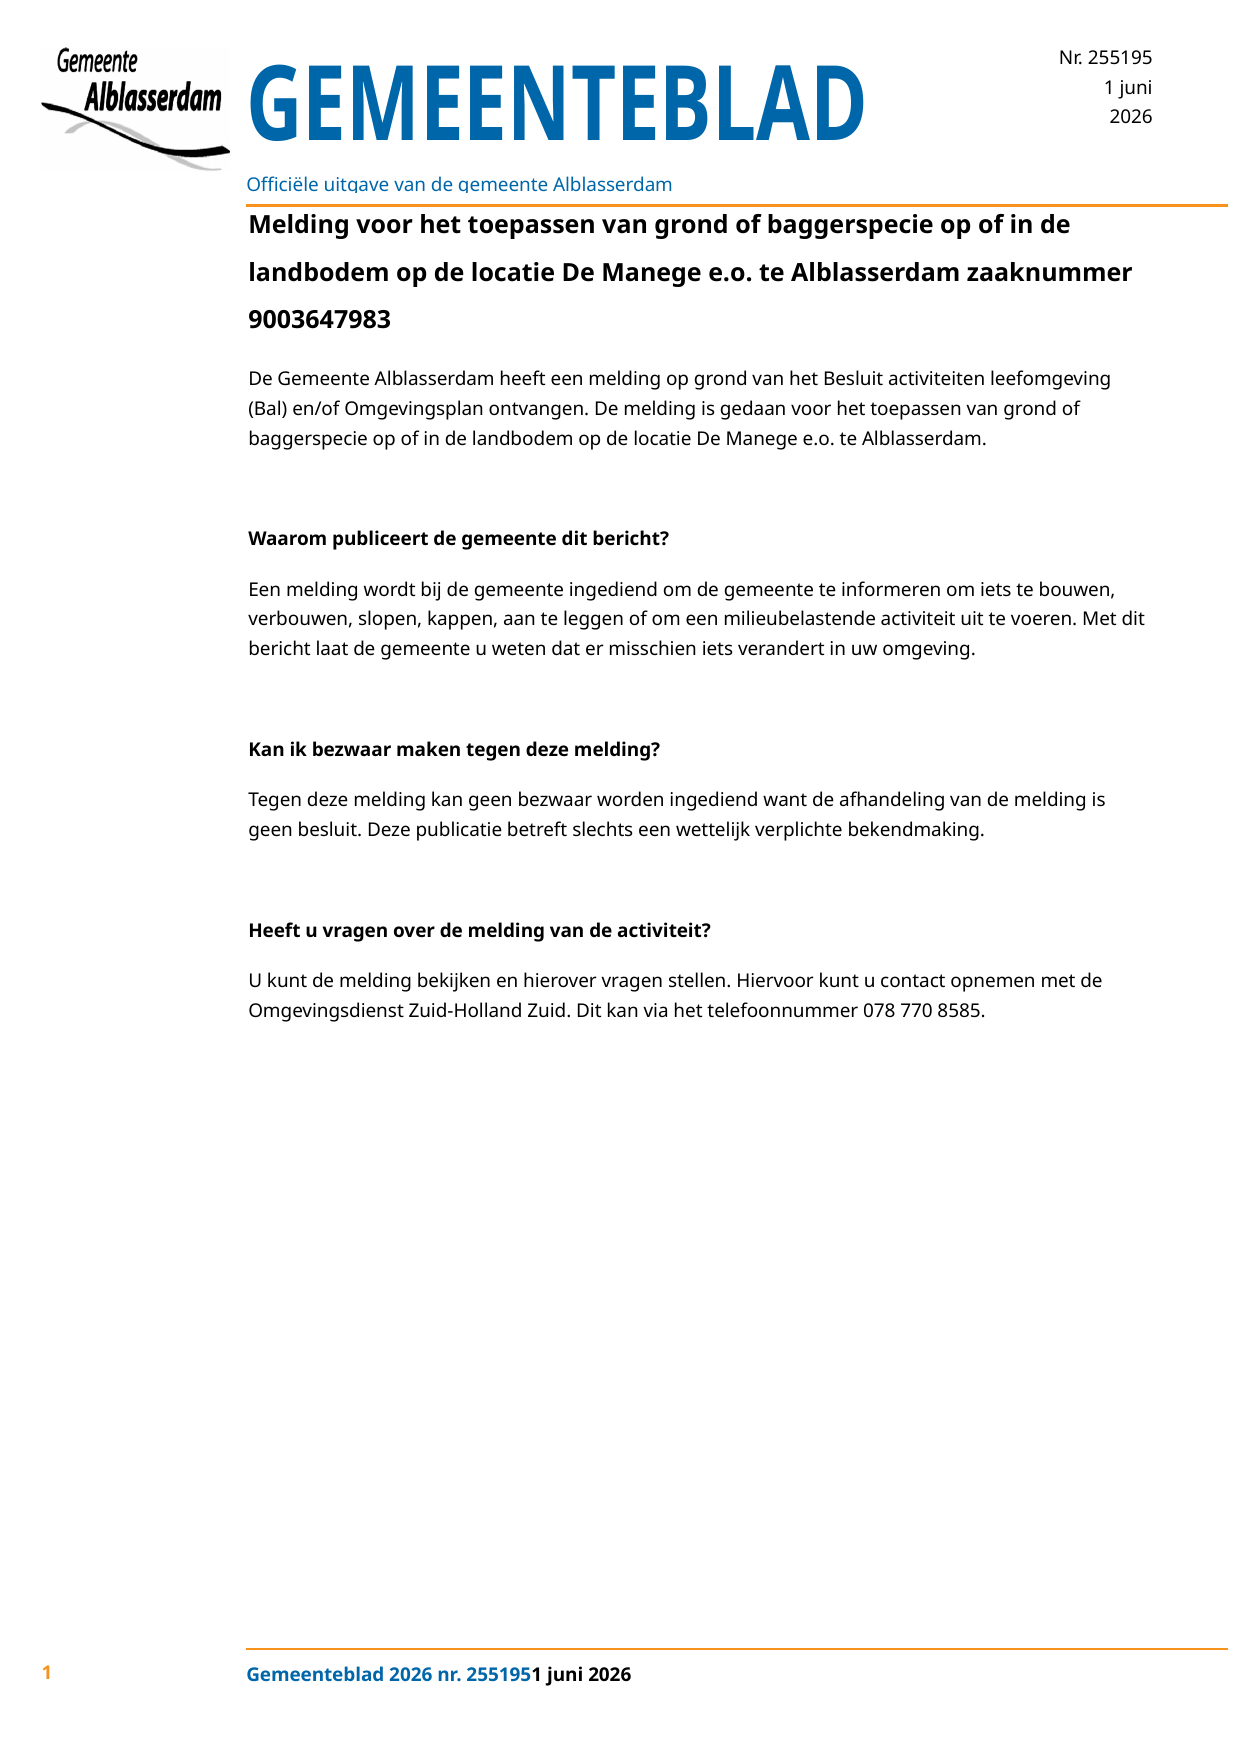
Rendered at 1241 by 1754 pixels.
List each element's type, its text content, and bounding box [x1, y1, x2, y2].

text Kan ik bezwaar maken tegen deze melding? [248, 736, 1152, 762]
text Heeft u vragen over de melding van de activiteit? [248, 917, 1152, 942]
text De Gemeente Alblasserdam heeft een melding op grond van het Besluit activiteiten leefomgeving (Bal) en/of Omgevingsplan ontvangen. De melding is gedaan voor het toepassen van grond of baggerspecie op of in de landbodem op de locatie De Manege e.o. te Alblasserdam. [248, 366, 1152, 450]
text Tegen deze melding kan geen bezwaar worden ingediend want de afhandeling van de melding is geen besluit. Deze publicatie betreft slechts een wettelijk verplichte bekendmaking. [248, 786, 1152, 842]
text Een melding wordt bij de gemeente ingediend om de gemeente te informeren om iets te bouwen, verbouwen, slopen, kappen, aan te leggen of om een milieubelastende activiteit uit te voeren. Met dit bericht laat de gemeente u weten dat er misschien iets verandert in uw omgeving. [248, 576, 1152, 661]
text U kunt de melding bekijken en hierover vragen stellen. Hiervoor kunt u contact opnemen met de Omgevingsdienst Zuid-Holland Zuid. Dit kan via het telefoonnummer 078 770 8585. [248, 967, 1152, 1022]
text Melding voor het toepassen van grond of baggerspecie op of in de landbodem op de locatie De Manege e.o. te Alblasserdam zaaknummer 9003647983 [248, 207, 1152, 336]
text Waarom publiceert de gemeente dit bericht? [248, 526, 1152, 551]
picture [41, 47, 231, 172]
